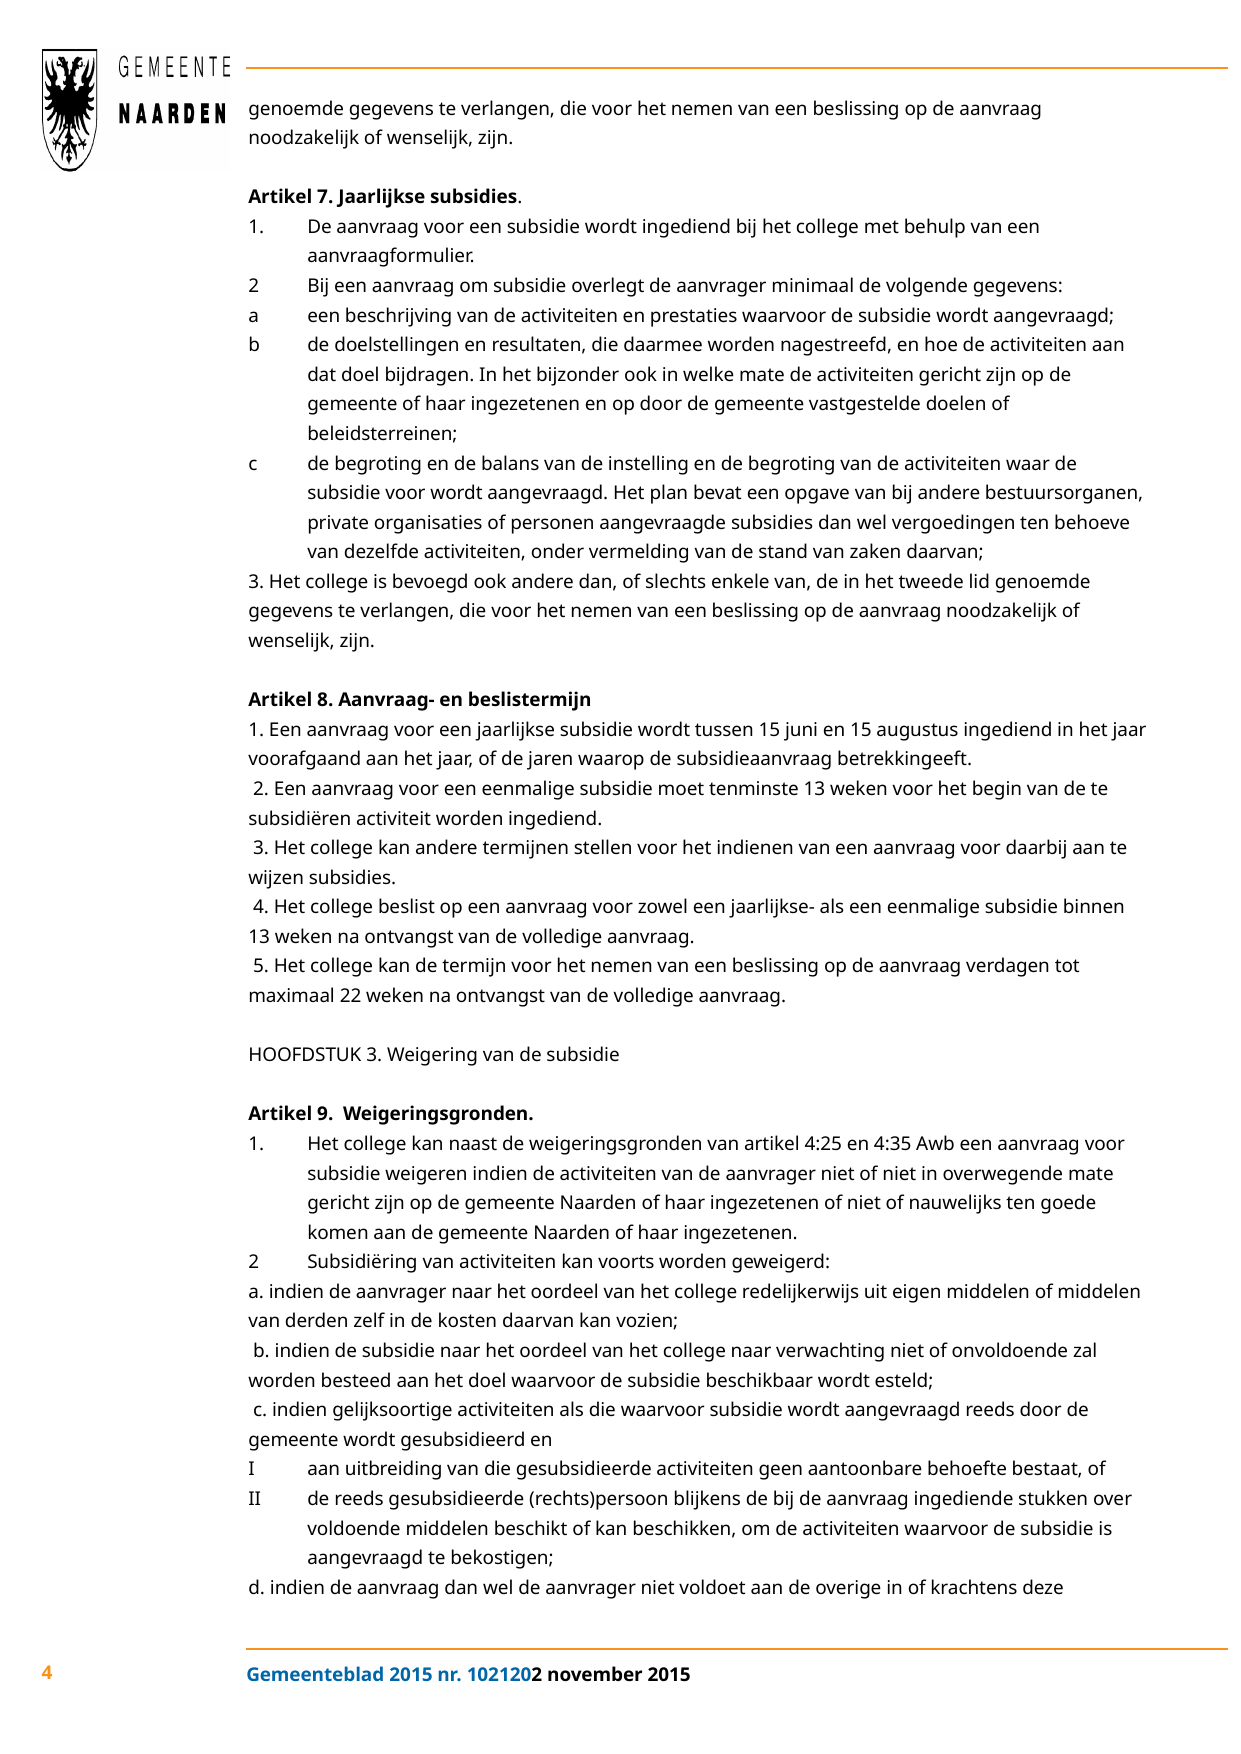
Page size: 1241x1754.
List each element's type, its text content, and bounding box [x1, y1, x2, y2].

list Bij een aanvraag om subsidie overlegt de aanvrager minimaal de volgende gegevens: [248, 272, 1152, 298]
list Het college kan naast de weigeringsgronden van artikel 4:25 en 4:35 Awb een aanvraag voor subsidie weigeren indien de activiteiten van de aanvrager niet of niet in overwegende mate gericht zijn op de gemeente Naarden of haar ingezetenen of niet of nauwelijks ten goede komen aan de gemeente Naarden of haar ingezetenen. [248, 1130, 1152, 1245]
text 4. Het college beslist op een aanvraag voor zowel een jaarlijkse- als een eenmalige subsidie binnen 13 weken na ontvangst van de volledige aanvraag. [248, 893, 1152, 949]
text c. indien gelijksoortige activiteiten als die waarvoor subsidie wordt aangevraagd reeds door de gemeente wordt gesubsidieerd en [248, 1396, 1152, 1452]
text 3. Het college is bevoegd ook andere dan, of slechts enkele van, de in het tweede lid genoemde gegevens te verlangen, die voor het nemen van een beslissing op de aanvraag noodzakelijk of wenselijk, zijn. [248, 568, 1152, 653]
text 2. Een aanvraag voor een eenmalige subsidie moet tenminste 13 weken voor het begin van de te subsidiëren activiteit worden ingediend. [248, 775, 1152, 831]
text Artikel 8. Aanvraag- en beslistermijn [248, 686, 1152, 712]
list Subsidiëring van activiteiten kan voorts worden geweigerd: [248, 1248, 1152, 1274]
text d. indien de aanvraag dan wel de aanvrager niet voldoet aan de overige in of krachtens deze [248, 1574, 1152, 1600]
text genoemde gegevens te verlangen, die voor het nemen van een beslissing op de aanvraag noodzakelijk of wenselijk, zijn. [248, 95, 1152, 150]
text 1. Een aanvraag voor een jaarlijkse subsidie wordt tussen 15 juni en 15 augustus ingediend in het jaar voorafgaand aan het jaar, of de jaren waarop de subsidieaanvraag betrekkingeeft. [248, 716, 1152, 771]
text b. indien de subsidie naar het oordeel van het college naar verwachting niet of onvoldoende zal worden besteed aan het doel waarvoor de subsidie beschikbaar wordt esteld; [248, 1337, 1152, 1393]
list een beschrijving van de activiteiten en prestaties waarvoor de subsidie wordt aangevraagd; [248, 302, 1152, 328]
text 5. Het college kan de termijn voor het nemen van een beslissing op de aanvraag verdagen tot maximaal 22 weken na ontvangst van de volledige aanvraag. [248, 953, 1152, 1008]
list de reeds gesubsidieerde (rechts)persoon blijkens de bij de aanvraag ingediende stukken over voldoende middelen beschikt of kan beschikken, om de activiteiten waarvoor de subsidie is aangevraagd te bekostigen; [248, 1485, 1152, 1570]
list de begroting en de balans van de instelling en de begroting van de activiteiten waar de subsidie voor wordt aangevraagd. Het plan bevat een opgave van bij andere bestuursorganen, private organisaties of personen aangevraagde subsidies dan wel vergoedingen ten behoeve van dezelfde activiteiten, onder vermelding van de stand van zaken daarvan; [248, 450, 1152, 564]
text Artikel 7. Jaarlijkse subsidies. [248, 183, 1152, 209]
list aan uitbreiding van die gesubsidieerde activiteiten geen aantoonbare behoefte bestaat, of [248, 1456, 1152, 1481]
picture [41, 47, 231, 172]
list De aanvraag voor een subsidie wordt ingediend bij het college met behulp van een aanvraagformulier. [248, 213, 1152, 268]
text HOOFDSTUK 3. Weigering van de subsidie [248, 1041, 1152, 1067]
list de doelstellingen en resultaten, die daarmee worden nagestreefd, en hoe de activiteiten aan dat doel bijdragen. In het bijzonder ook in welke mate de activiteiten gericht zijn op de gemeente of haar ingezetenen en op door de gemeente vastgestelde doelen of beleidsterreinen; [248, 331, 1152, 446]
text 3. Het college kan andere termijnen stellen voor het indienen van een aanvraag voor daarbij aan te wijzen subsidies. [248, 834, 1152, 890]
text Artikel 9. Weigeringsgronden. [248, 1101, 1152, 1126]
text a. indien de aanvrager naar het oordeel van het college redelijkerwijs uit eigen middelen of middelen van derden zelf in de kosten daarvan kan vozien; [248, 1278, 1152, 1333]
